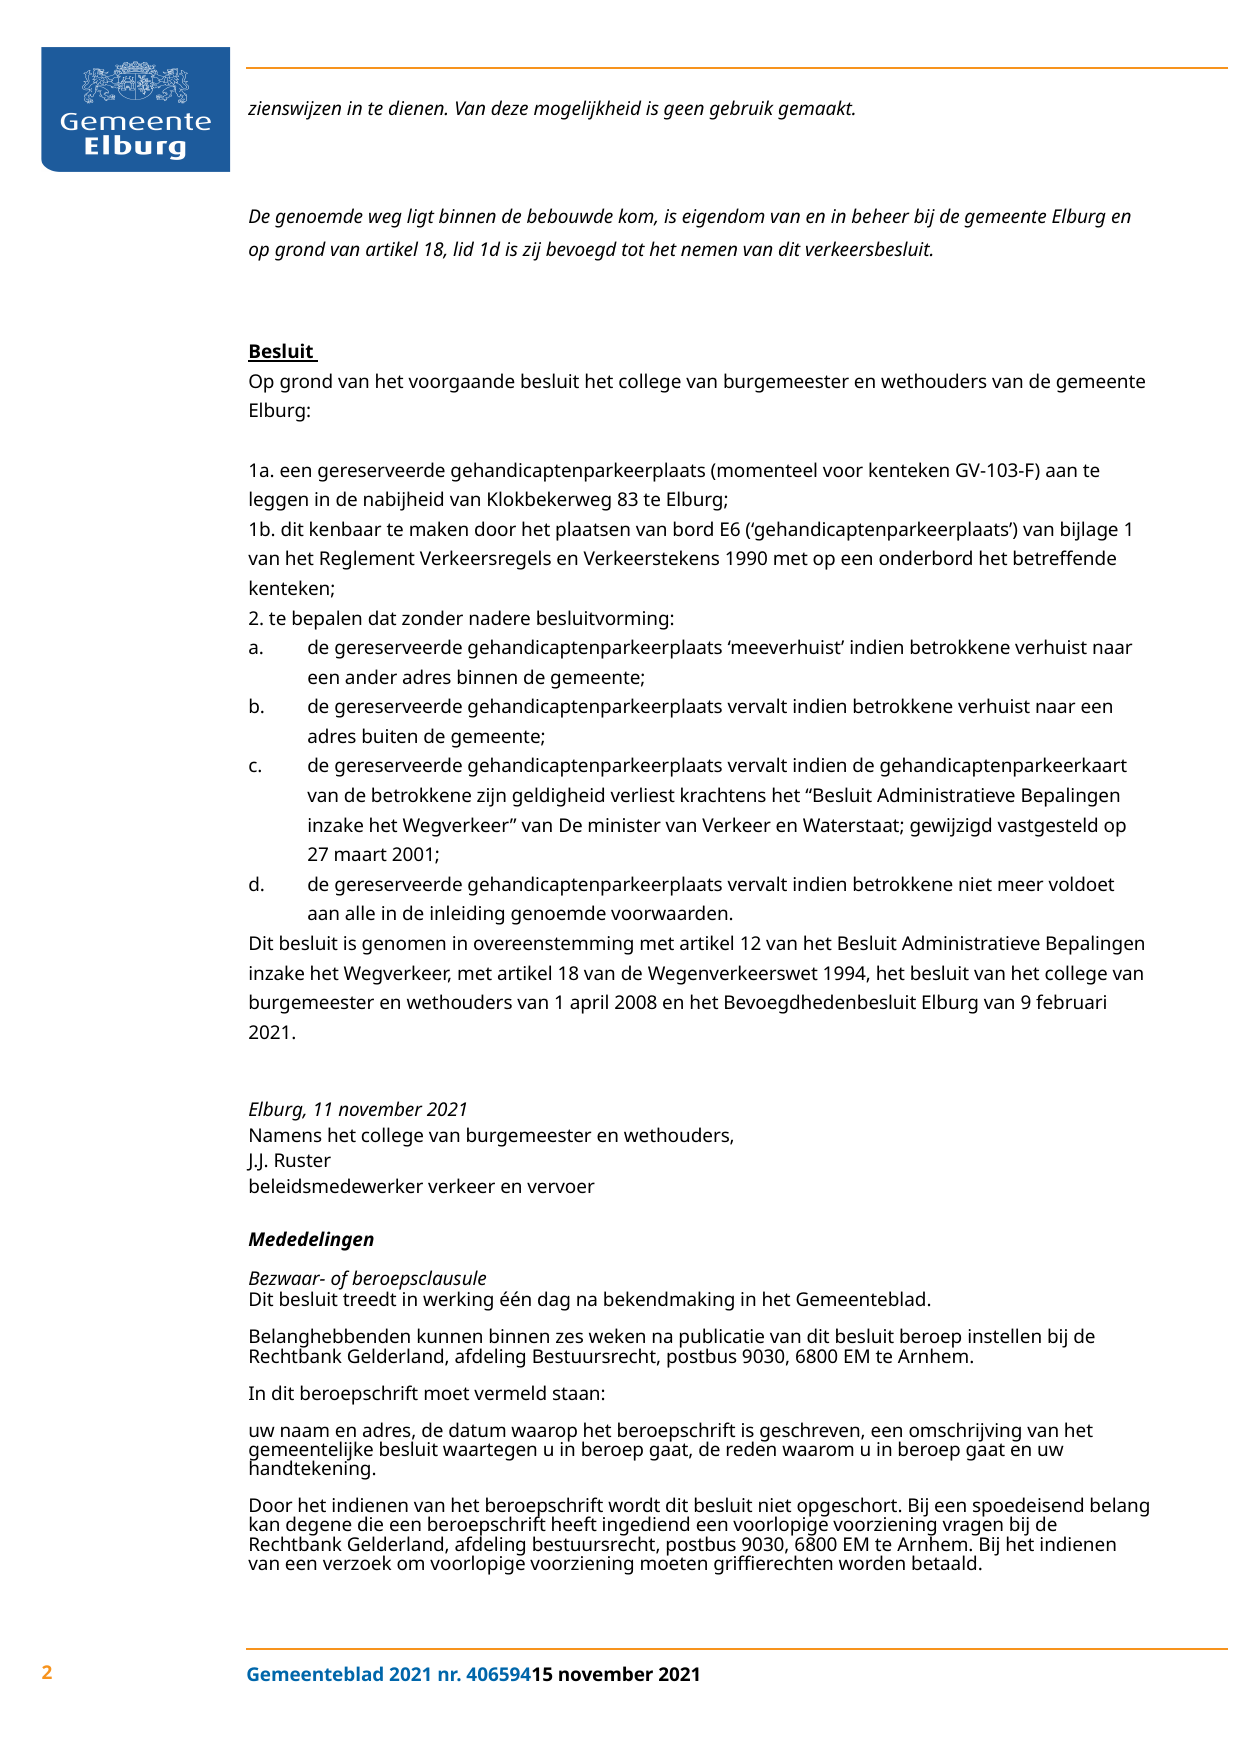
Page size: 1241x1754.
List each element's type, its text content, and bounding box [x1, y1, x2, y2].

text Bezwaar- of beroepsclausule [248, 1266, 1152, 1291]
text De genoemde weg ligt binnen de bebouwde kom, is eigendom van en in beheer bij de gemeente Elburg en op grond van artikel 18, lid 1d is zij bevoegd tot het nemen van dit verkeersbesluit. [248, 203, 1152, 262]
text 1a. een gereserveerde gehandicaptenparkeerplaats (momenteel voor kenteken GV-103-F) aan te leggen in de nabijheid van Klokbekerweg 83 te Elburg; [248, 457, 1152, 512]
list de gereserveerde gehandicaptenparkeerplaats vervalt indien betrokkene niet meer voldoet aan alle in de inleiding genoemde voorwaarden. [248, 871, 1152, 926]
text Mededelingen [248, 1226, 1152, 1252]
text zienswijzen in te dienen. Van deze mogelijkheid is geen gebruik gemaakt. [248, 95, 1152, 121]
text 2. te bepalen dat zonder nadere besluitvorming: [248, 605, 1152, 630]
text Dit besluit is genomen in overeenstemming met artikel 12 van het Besluit Administratieve Bepalingen inzake het Wegverkeer, met artikel 18 van de Wegenverkeerswet 1994, het besluit van het college van burgemeester en wethouders van 1 april 2008 en het Bevoegdhedenbesluit Elburg van 9 februari 2021. [248, 930, 1152, 1044]
text Namens het college van burgemeester en wethouders, [248, 1122, 1152, 1148]
list de gereserveerde gehandicaptenparkeerplaats ‘meeverhuist’ indien betrokkene verhuist naar een ander adres binnen de gemeente; [248, 634, 1152, 689]
text Door het indienen van het beroepschrift wordt dit besluit niet opgeschort. Bij een spoedeisend belang kan degene die een beroepschrift heeft ingediend een voorlopige voorziening vragen bij de Rechtbank Gelderland, afdeling bestuursrecht, postbus 9030, 6800 EM te Arnhem. Bij het indienen van een verzoek om voorlopige voorziening moeten griffierechten worden betaald. [248, 1497, 1152, 1574]
text In dit beroepschrift moet vermeld staan: [248, 1384, 1152, 1404]
text Op grond van het voorgaande besluit het college van burgemeester en wethouders van de gemeente Elburg: [248, 368, 1152, 423]
text J.J. Ruster [248, 1148, 1152, 1173]
text Besluit [248, 338, 1152, 364]
text Dit besluit treedt in werking één dag na bekendmaking in het Gemeenteblad. [248, 1291, 1152, 1311]
picture [41, 47, 231, 172]
text Elburg, 11 november 2021 [248, 1096, 1152, 1122]
list de gereserveerde gehandicaptenparkeerplaats vervalt indien betrokkene verhuist naar een adres buiten de gemeente; [248, 693, 1152, 749]
text uw naam en adres, de datum waarop het beroepschrift is geschreven, een omschrijving van het gemeentelijke besluit waartegen u in beroep gaat, de reden waarom u in beroep gaat en uw handtekening. [248, 1422, 1152, 1479]
text Belanghebbenden kunnen binnen zes weken na publicatie van dit besluit beroep instellen bij de Rechtbank Gelderland, afdeling Bestuursrecht, postbus 9030, 6800 EM te Arnhem. [248, 1328, 1152, 1367]
text 1b. dit kenbaar te maken door het plaatsen van bord E6 (‘gehandicaptenparkeerplaats’) van bijlage 1 van het Reglement Verkeersregels en Verkeerstekens 1990 met op een onderbord het betreffende kenteken; [248, 516, 1152, 601]
list de gereserveerde gehandicaptenparkeerplaats vervalt indien de gehandicaptenparkeerkaart van de betrokkene zijn geldigheid verliest krachtens het “Besluit Administratieve Bepalingen inzake het Wegverkeer” van De minister van Verkeer en Waterstaat; gewijzigd vastgesteld op 27 maart 2001; [248, 753, 1152, 867]
text beleidsmedewerker verkeer en vervoer [248, 1173, 1152, 1199]
